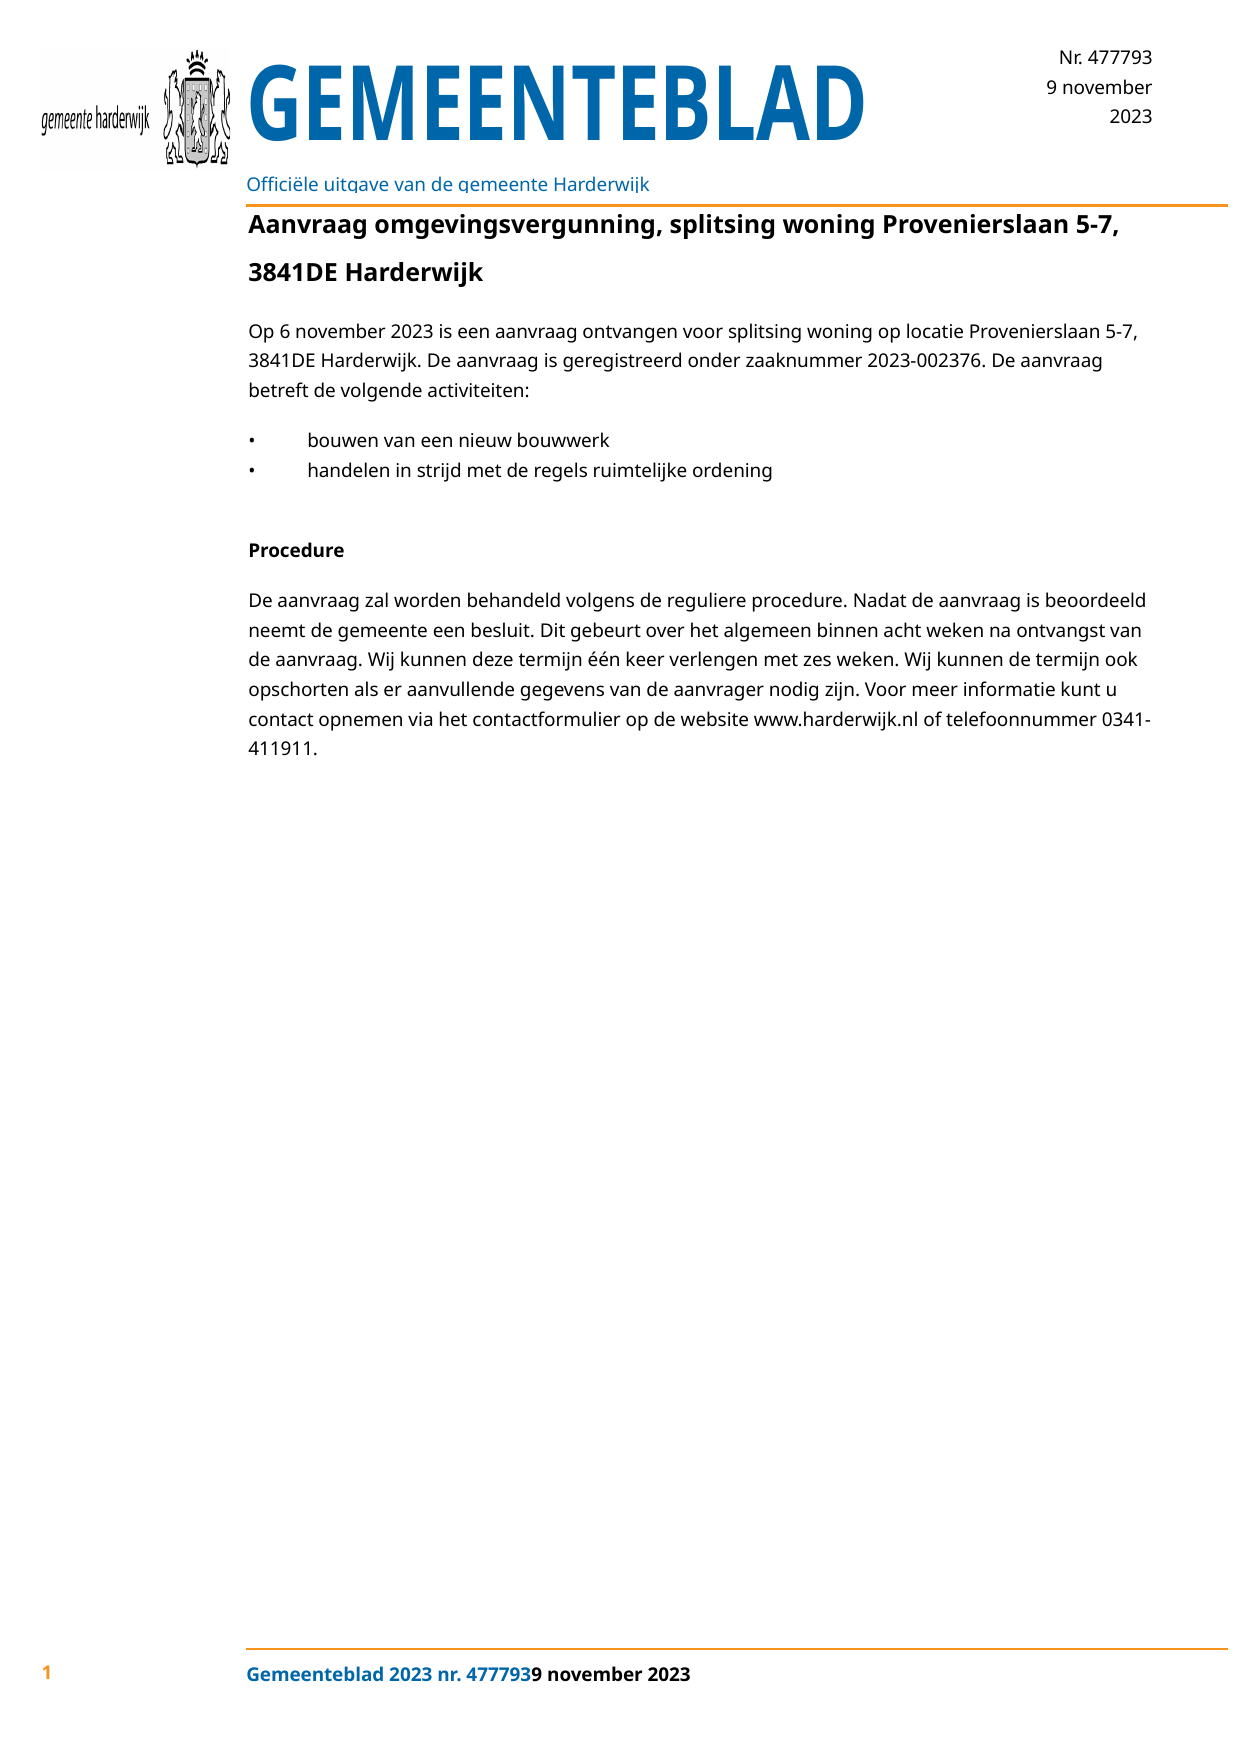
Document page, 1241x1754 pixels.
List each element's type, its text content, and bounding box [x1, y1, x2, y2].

text Procedure [248, 537, 1152, 563]
list bouwen van een nieuw bouwwerk [248, 427, 1152, 453]
picture [41, 47, 231, 172]
text Op 6 november 2023 is een aanvraag ontvangen voor splitsing woning op locatie Provenierslaan 5-7, 3841DE Harderwijk. De aanvraag is geregistreerd onder zaaknummer 2023-002376. De aanvraag betreft de volgende activiteiten: [248, 318, 1152, 403]
text Aanvraag omgevingsvergunning, splitsing woning Provenierslaan 5-7, 3841DE Harderwijk [248, 207, 1152, 288]
list handelen in strijd met de regels ruimtelijke ordening [248, 457, 1152, 483]
text De aanvraag zal worden behandeld volgens de reguliere procedure. Nadat de aanvraag is beoordeeld neemt de gemeente een besluit. Dit gebeurt over het algemeen binnen acht weken na ontvangst van de aanvraag. Wij kunnen deze termijn één keer verlengen met zes weken. Wij kunnen de termijn ook opschorten als er aanvullende gegevens van de aanvrager nodig zijn. Voor meer informatie kunt u contact opnemen via het contactformulier op de website www.harderwijk.nl of telefoonnummer 0341-411911. [248, 587, 1152, 761]
